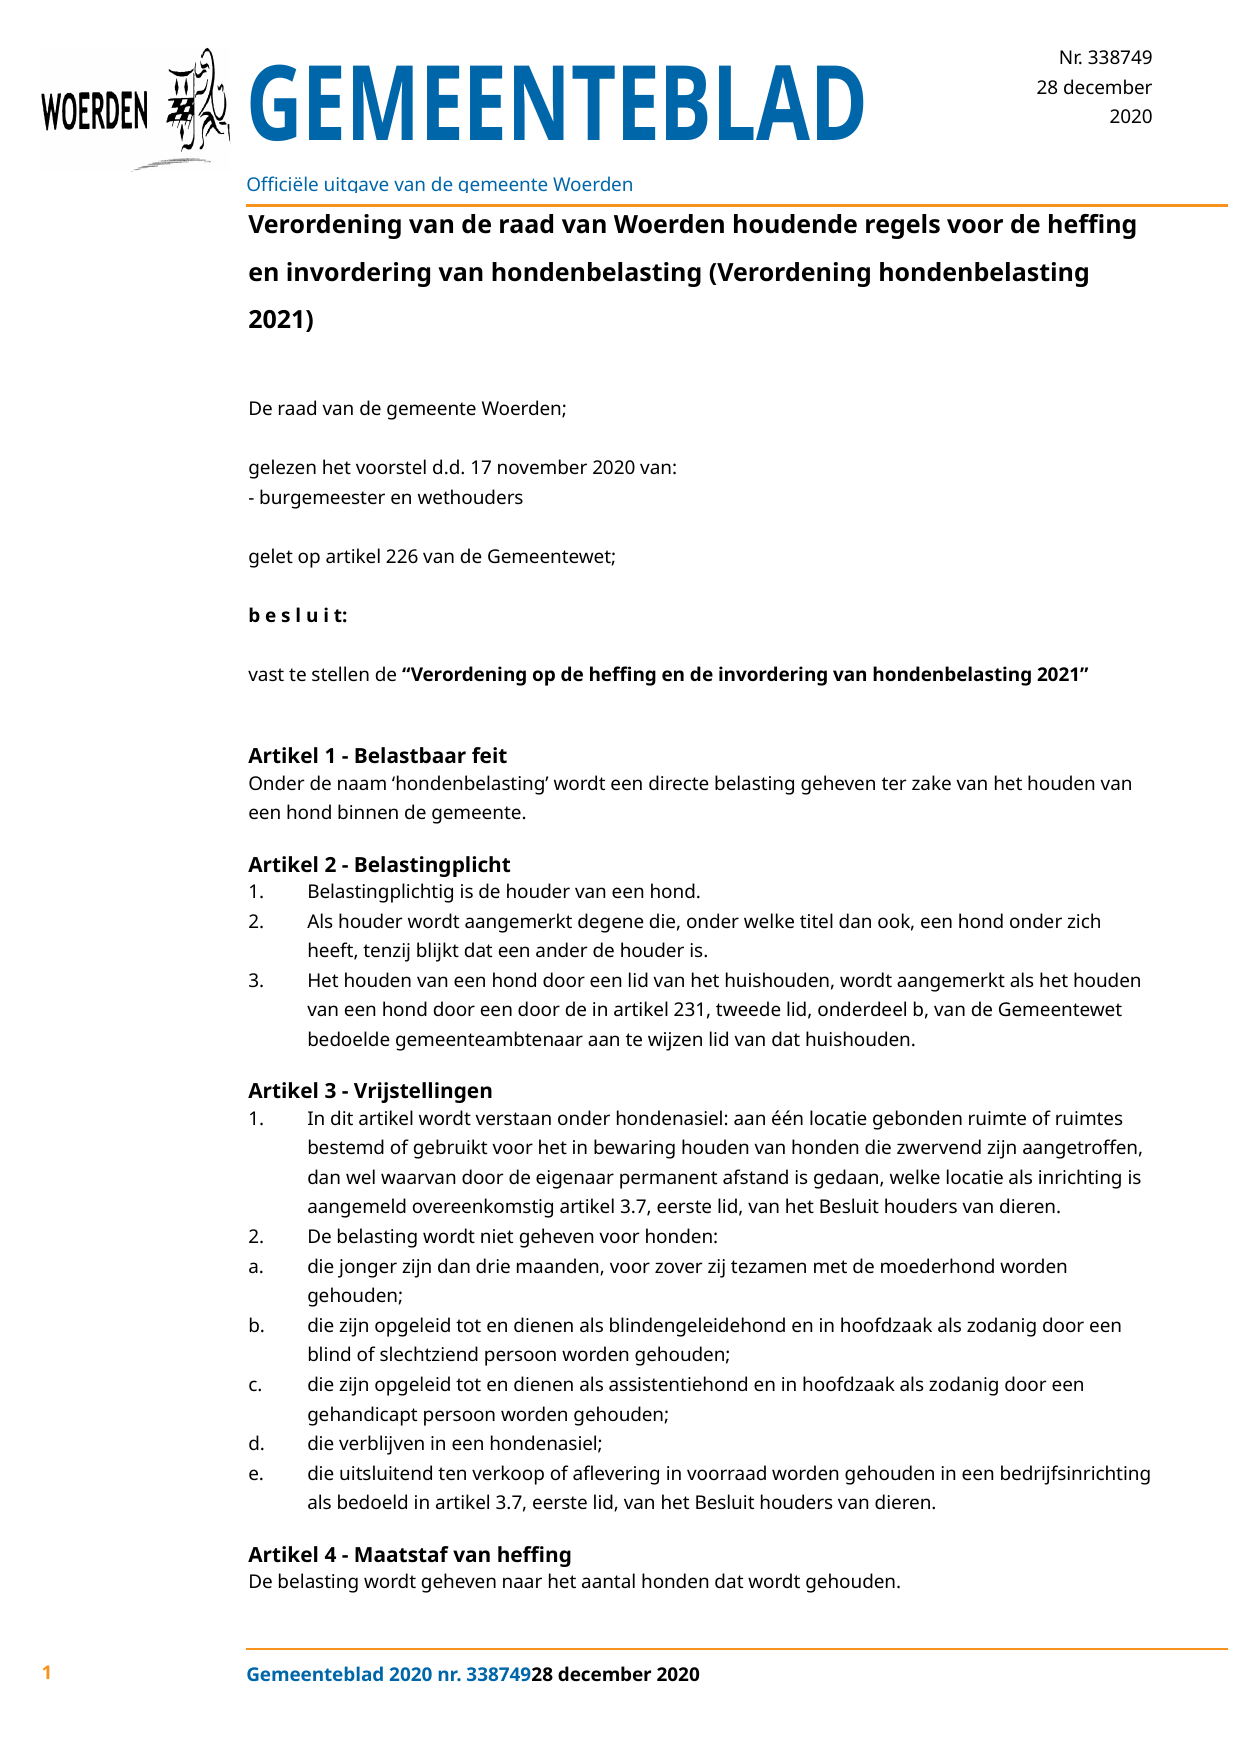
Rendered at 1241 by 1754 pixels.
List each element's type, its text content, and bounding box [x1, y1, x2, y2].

text Onder de naam ‘hondenbelasting’ wordt een directe belasting geheven ter zake van het houden van een hond binnen de gemeente. [248, 770, 1152, 825]
text vast te stellen de “Verordening op de heffing en de invordering van hondenbelasting 2021” [248, 661, 1152, 687]
text Artikel 4 - Maatstaf van heffing [248, 1540, 1152, 1568]
list die jonger zijn dan drie maanden, voor zover zij tezamen met de moederhond worden gehouden; [248, 1253, 1152, 1308]
text - burgemeester en wethouders [248, 484, 1152, 509]
list die zijn opgeleid tot en dienen als assistentiehond en in hoofdzaak als zodanig door een gehandicapt persoon worden gehouden; [248, 1371, 1152, 1427]
picture [41, 47, 231, 172]
list Belastingplichtig is de houder van een hond. [248, 878, 1152, 904]
list Het houden van een hond door een lid van het huishouden, wordt aangemerkt als het houden van een hond door een door de in artikel 231, tweede lid, onderdeel b, van de Gemeentewet bedoelde gemeenteambtenaar aan te wijzen lid van dat huishouden. [248, 967, 1152, 1052]
text Artikel 1 - Belastbaar feit [248, 741, 1152, 770]
list die zijn opgeleid tot en dienen als blindengeleidehond en in hoofdzaak als zodanig door een blind of slechtziend persoon worden gehouden; [248, 1312, 1152, 1367]
text De raad van de gemeente Woerden; [248, 395, 1152, 421]
text gelet op artikel 226 van de Gemeentewet; [248, 543, 1152, 569]
list In dit artikel wordt verstaan onder hondenasiel: aan één locatie gebonden ruimte of ruimtes bestemd of gebruikt voor het in bewaring houden van honden die zwervend zijn aangetroffen, dan wel waarvan door de eigenaar permanent afstand is gedaan, welke locatie als inrichting is aangemeld overeenkomstig artikel 3.7, eerste lid, van het Besluit houders van dieren. [248, 1105, 1152, 1219]
text gelezen het voorstel d.d. 17 november 2020 van: [248, 454, 1152, 480]
text De belasting wordt geheven naar het aantal honden dat wordt gehouden. [248, 1568, 1152, 1594]
text Artikel 2 - Belastingplicht [248, 850, 1152, 878]
text b e s l u i t: [248, 602, 1152, 628]
list De belasting wordt niet geheven voor honden: [248, 1223, 1152, 1249]
list die verblijven in een hondenasiel; [248, 1430, 1152, 1456]
text Verordening van de raad van Woerden houdende regels voor de heffing en invordering van hondenbelasting (Verordening hondenbelasting 2021) [248, 207, 1152, 336]
list Als houder wordt aangemerkt degene die, onder welke titel dan ook, een hond onder zich heeft, tenzij blijkt dat een ander de houder is. [248, 908, 1152, 963]
list die uitsluitend ten verkoop of aflevering in voorraad worden gehouden in een bedrijfsinrichting als bedoeld in artikel 3.7, eerste lid, van het Besluit houders van dieren. [248, 1460, 1152, 1515]
text Artikel 3 - Vrijstellingen [248, 1077, 1152, 1105]
